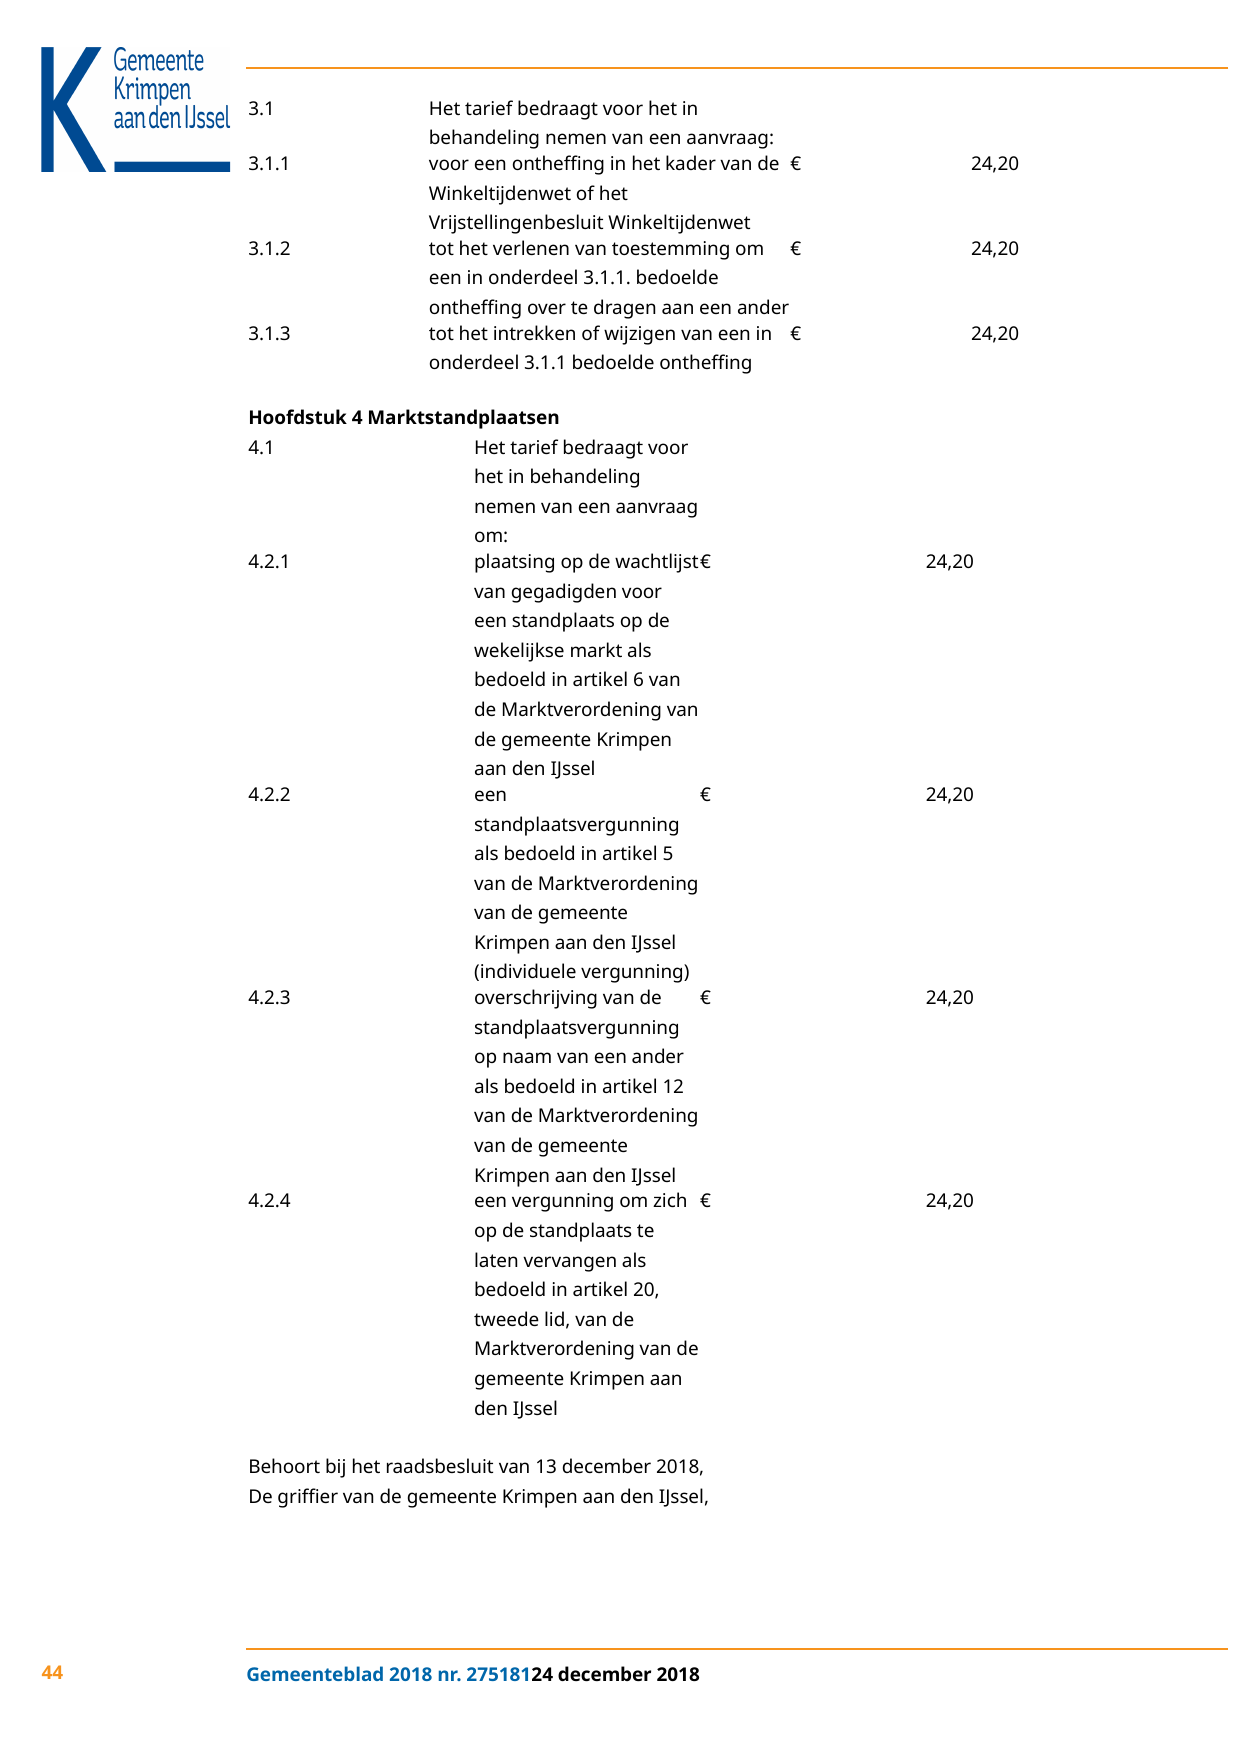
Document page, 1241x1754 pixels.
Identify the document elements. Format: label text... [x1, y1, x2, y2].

table_cell 3.1 [248, 95, 429, 150]
table_cell 4.2.3 [248, 984, 474, 1188]
text Hoofdstuk 4 Marktstandplaatsen [248, 404, 1152, 430]
table_cell [971, 95, 1152, 150]
table_cell € [790, 320, 971, 375]
table_cell Het tarief bedraagt voor het in behandeling nemen van een aanvraag: [429, 95, 790, 150]
table_cell 4.2.2 [248, 781, 474, 984]
table_cell € [700, 984, 926, 1188]
table_cell plaatsing op de wachtlijst van gegadigden voor een standplaats op de wekelijkse markt als bedoeld in artikel 6 van de Marktverordening van de gemeente Krimpen aan den IJssel [474, 548, 700, 781]
table_cell 4.2.4 [248, 1188, 474, 1420]
table_cell 24,20 [926, 1188, 1152, 1420]
table_cell voor een ontheffing in het kader van de Winkeltijdenwet of het Vrijstellingenbesluit Winkeltijdenwet [429, 150, 790, 235]
table_cell [790, 375, 971, 401]
table_cell tot het intrekken of wijzigen van een in onderdeel 3.1.1 bedoelde ontheffing [429, 320, 790, 375]
table_cell [790, 95, 971, 150]
table_cell 3.1.1 [248, 150, 429, 235]
table_header 4.1 [248, 434, 474, 548]
table_header [700, 434, 926, 548]
table_cell 24,20 [926, 984, 1152, 1188]
table_cell 24,20 [971, 320, 1152, 375]
table_cell een standplaatsvergunning als bedoeld in artikel 5 van de Marktverordening van de gemeente Krimpen aan den IJssel (individuele vergunning) [474, 781, 700, 984]
table_cell € [790, 235, 971, 320]
table_cell [609, 375, 790, 401]
table_cell 24,20 [926, 781, 1152, 984]
table_cell 24,20 [971, 150, 1152, 235]
table_cell tot het verlenen van toestemming om een in onderdeel 3.1.1. bedoelde ontheffing over te dragen aan een ander [429, 235, 790, 320]
table_cell € [700, 781, 926, 984]
table_cell een vergunning om zich op de standplaats te laten vervangen als bedoeld in artikel 20, tweede lid, van de Marktverordening van de gemeente Krimpen aan den IJssel [474, 1188, 700, 1420]
table_cell [429, 375, 609, 401]
table_cell 4.2.1 [248, 548, 474, 781]
table_cell € [700, 548, 926, 781]
table_cell 24,20 [926, 548, 1152, 781]
table_cell € [790, 150, 971, 235]
text Behoort bij het raadsbesluit van 13 december 2018, [248, 1453, 1152, 1479]
table_cell 3.1.3 [248, 320, 429, 375]
table_cell 24,20 [971, 235, 1152, 320]
table_header Het tarief bedraagt voor het in behandeling nemen van een aanvraag om: [474, 434, 700, 548]
table_cell 3.1.2 [248, 235, 429, 320]
text De griffier van de gemeente Krimpen aan den IJssel, [248, 1483, 1152, 1508]
table_cell [971, 375, 1152, 401]
table_cell overschrijving van de standplaatsvergunning op naam van een ander als bedoeld in artikel 12 van de Marktverordening van de gemeente Krimpen aan den IJssel [474, 984, 700, 1188]
picture [41, 47, 231, 172]
table_cell € [700, 1188, 926, 1420]
table_cell [248, 375, 429, 401]
